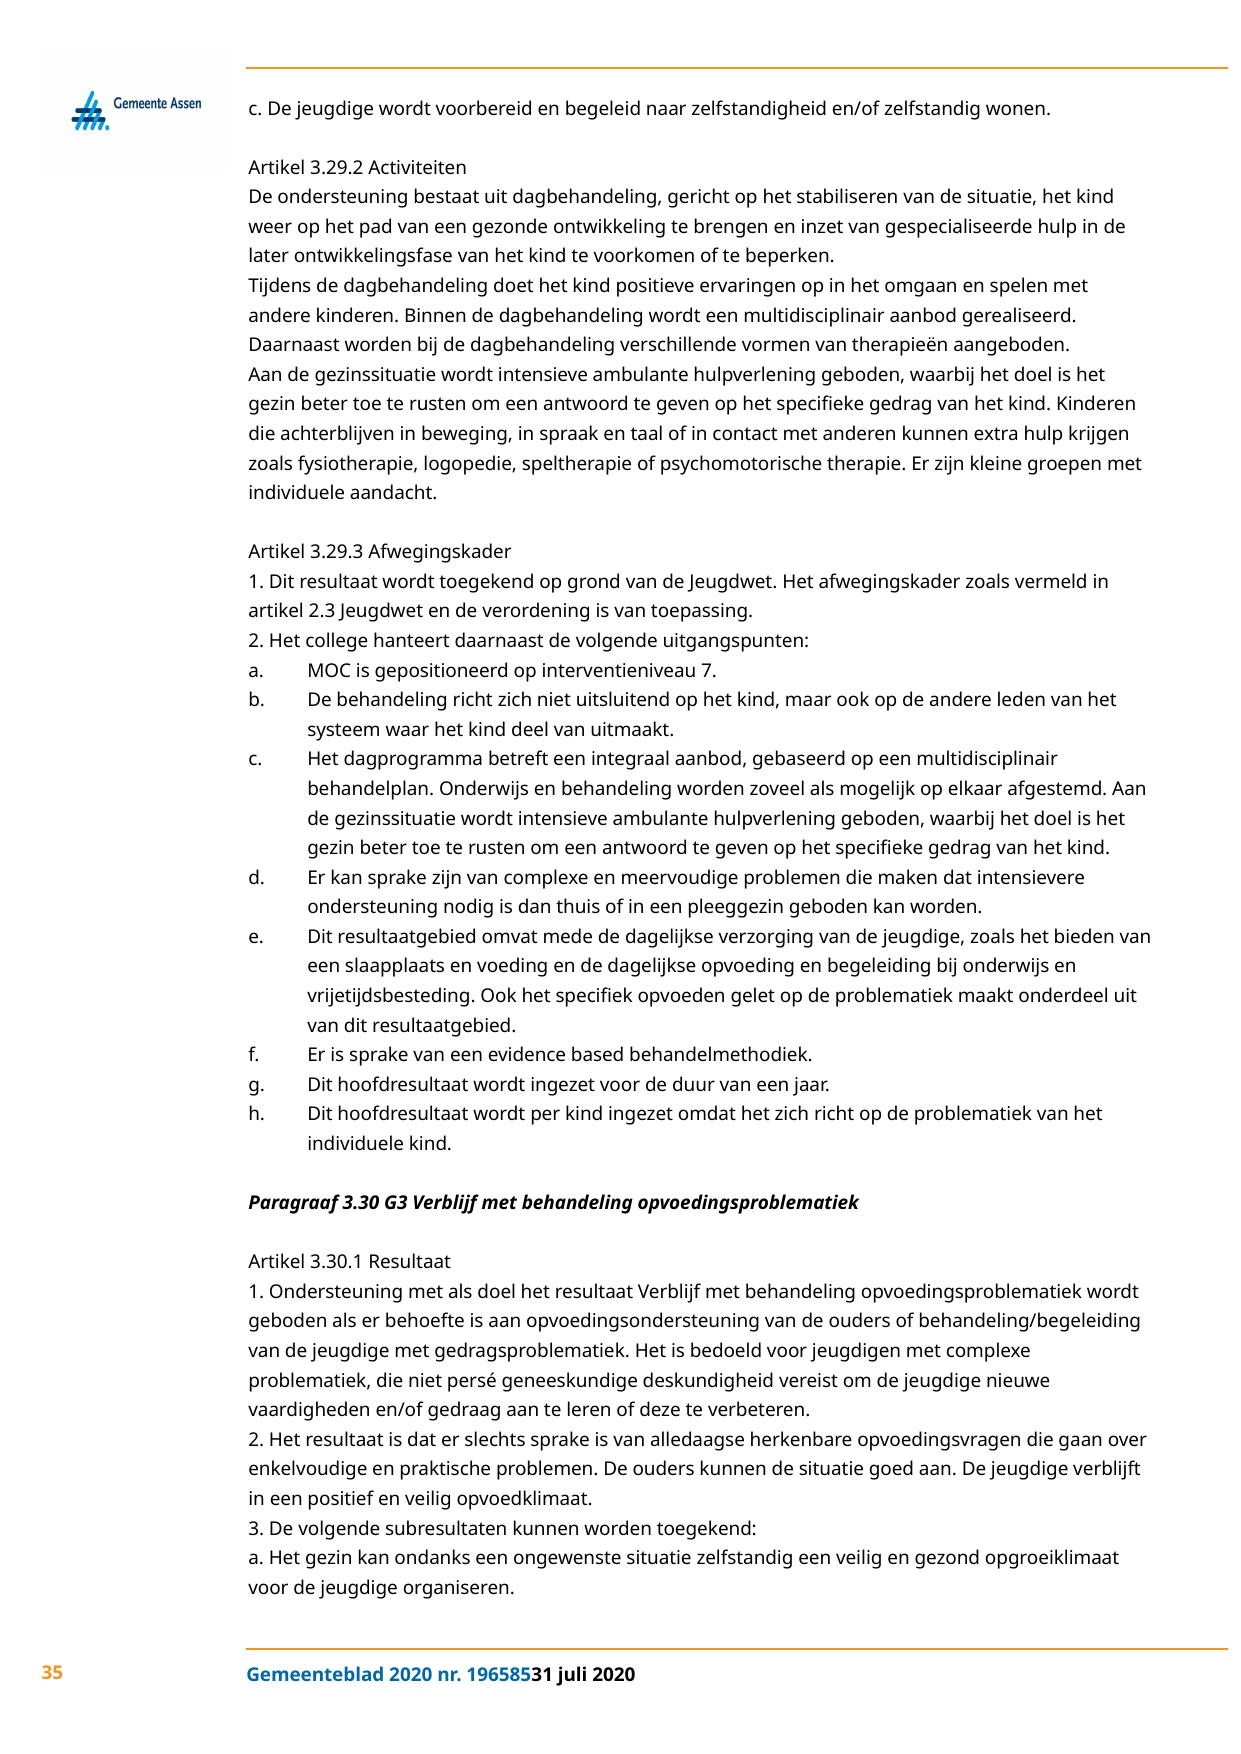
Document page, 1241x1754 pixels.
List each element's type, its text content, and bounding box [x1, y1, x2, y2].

list Dit hoofdresultaat wordt per kind ingezet omdat het zich richt op de problematiek van het individuele kind. [248, 1101, 1152, 1156]
text c. De jeugdige wordt voorbereid en begeleid naar zelfstandigheid en/of zelfstandig wonen. [248, 95, 1152, 121]
text Artikel 3.29.2 Activiteiten [248, 154, 1152, 180]
list De behandeling richt zich niet uitsluitend op het kind, maar ook op de andere leden van het systeem waar het kind deel van uitmaakt. [248, 686, 1152, 742]
list Dit hoofdresultaat wordt ingezet voor de duur van een jaar. [248, 1071, 1152, 1097]
picture [41, 47, 231, 172]
list Het dagprogramma betreft een integraal aanbod, gebaseerd op een multidisciplinair behandelplan. Onderwijs en behandeling worden zoveel als mogelijk op elkaar afgestemd. Aan de gezinssituatie wordt intensieve ambulante hulpverlening geboden, waarbij het doel is het gezin beter toe te rusten om een antwoord te geven op het specifieke gedrag van het kind. [248, 746, 1152, 860]
text 3. De volgende subresultaten kunnen worden toegekend: [248, 1515, 1152, 1541]
text Artikel 3.30.1 Resultaat [248, 1248, 1152, 1274]
list Er is sprake van een evidence based behandelmethodiek. [248, 1041, 1152, 1067]
text Aan de gezinssituatie wordt intensieve ambulante hulpverlening geboden, waarbij het doel is het gezin beter toe te rusten om een antwoord te geven op het specifieke gedrag van het kind. Kinderen die achterblijven in beweging, in spraak en taal of in contact met anderen kunnen extra hulp krijgen zoals fysiotherapie, logopedie, speltherapie of psychomotorische therapie. Er zijn kleine groepen met individuele aandacht. [248, 361, 1152, 505]
text a. Het gezin kan ondanks een ongewenste situatie zelfstandig een veilig en gezond opgroeiklimaat voor de jeugdige organiseren. [248, 1544, 1152, 1600]
text Paragraaf 3.30 G3 Verblijf met behandeling opvoedingsproblematiek [248, 1189, 1152, 1215]
list Dit resultaatgebied omvat mede de dagelijkse verzorging van de jeugdige, zoals het bieden van een slaapplaats en voeding en de dagelijkse opvoeding en begeleiding bij onderwijs en vrijetijdsbesteding. Ook het specifiek opvoeden gelet op de problematiek maakt onderdeel uit van dit resultaatgebied. [248, 923, 1152, 1038]
text Artikel 3.29.3 Afwegingskader [248, 538, 1152, 564]
text 2. Het college hanteert daarnaast de volgende uitgangspunten: [248, 627, 1152, 653]
text 1. Ondersteuning met als doel het resultaat Verblijf met behandeling opvoedingsproblematiek wordt geboden als er behoefte is aan opvoedingsondersteuning van de ouders of behandeling/begeleiding van de jeugdige met gedragsproblematiek. Het is bedoeld voor jeugdigen met complexe problematiek, die niet persé geneeskundige deskundigheid vereist om de jeugdige nieuwe vaardigheden en/of gedraag aan te leren of deze te verbeteren. [248, 1278, 1152, 1422]
text 2. Het resultaat is dat er slechts sprake is van alledaagse herkenbare opvoedingsvragen die gaan over enkelvoudige en praktische problemen. De ouders kunnen de situatie goed aan. De jeugdige verblijft in een positief en veilig opvoedklimaat. [248, 1426, 1152, 1511]
text 1. Dit resultaat wordt toegekend op grond van de Jeugdwet. Het afwegingskader zoals vermeld in artikel 2.3 Jeugdwet en de verordening is van toepassing. [248, 568, 1152, 623]
list MOC is gepositioneerd op interventieniveau 7. [248, 657, 1152, 683]
list Er kan sprake zijn van complexe en meervoudige problemen die maken dat intensievere ondersteuning nodig is dan thuis of in een pleeggezin geboden kan worden. [248, 864, 1152, 919]
text De ondersteuning bestaat uit dagbehandeling, gericht op het stabiliseren van de situatie, het kind weer op het pad van een gezonde ontwikkeling te brengen en inzet van gespecialiseerde hulp in de later ontwikkelingsfase van het kind te voorkomen of te beperken. [248, 183, 1152, 268]
text Tijdens de dagbehandeling doet het kind positieve ervaringen op in het omgaan en spelen met andere kinderen. Binnen de dagbehandeling wordt een multidisciplinair aanbod gerealiseerd. Daarnaast worden bij de dagbehandeling verschillende vormen van therapieën aangeboden. [248, 272, 1152, 357]
